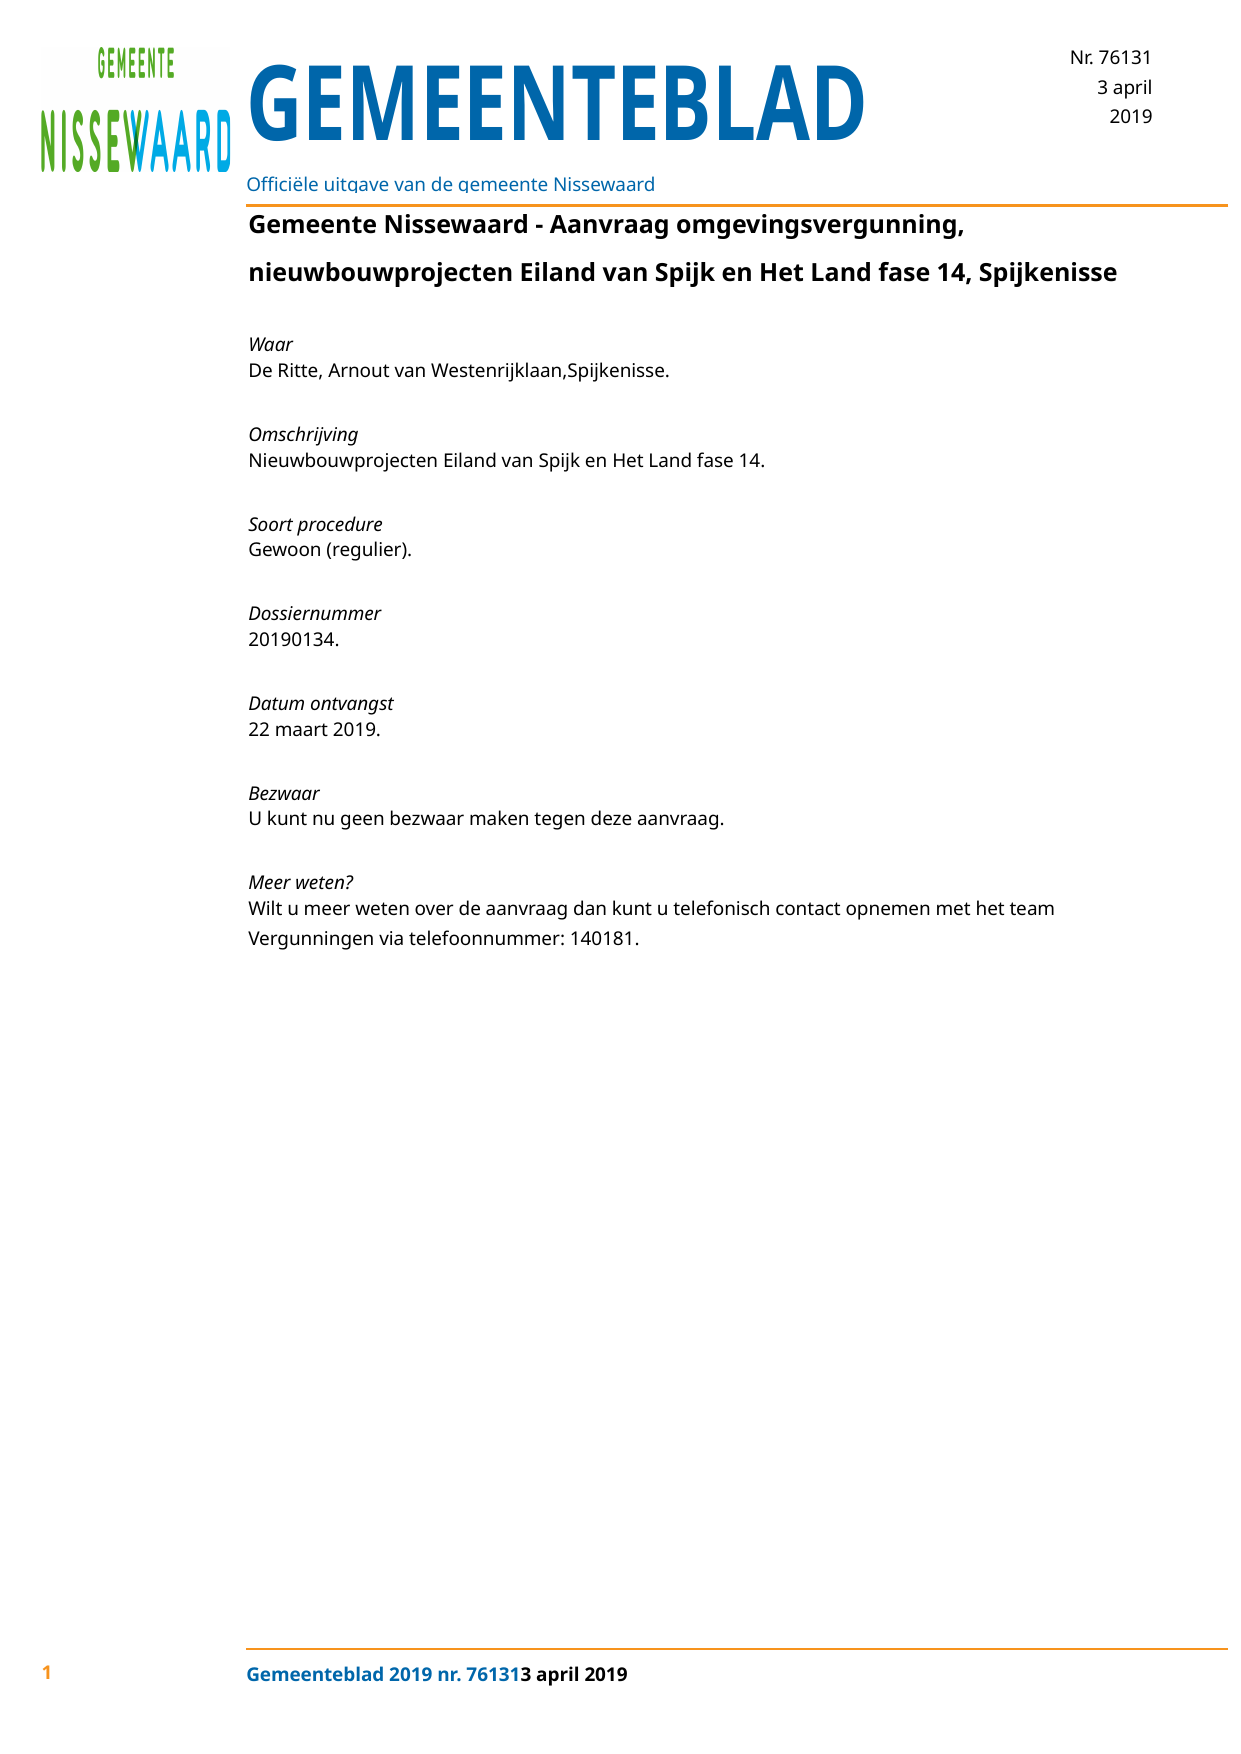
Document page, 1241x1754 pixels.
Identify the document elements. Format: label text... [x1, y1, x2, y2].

text Nieuwbouwprojecten Eiland van Spijk en Het Land fase 14. [248, 447, 1152, 473]
text De Ritte, Arnout van Westenrijklaan,Spijkenisse. [248, 357, 1152, 383]
picture [154, 157, 165, 172]
text U kunt nu geen bezwaar maken tegen deze aanvraag. [248, 806, 1152, 831]
text Bezwaar [248, 780, 1152, 806]
text Omschrijving [248, 421, 1152, 447]
text Soort procedure [248, 511, 1152, 537]
text 22 maart 2019. [248, 716, 1152, 742]
text Meer weten? [248, 869, 1152, 895]
picture [41, 47, 231, 172]
text Dossiernummer [248, 601, 1152, 626]
text Gemeente Nissewaard - Aanvraag omgevingsvergunning, nieuwbouwprojecten Eiland van Spijk en Het Land fase 14, Spijkenisse [248, 207, 1152, 288]
text Waar [248, 331, 1152, 357]
picture [200, 151, 206, 172]
text Datum ontvangst [248, 690, 1152, 716]
picture [222, 122, 227, 160]
text Gewoon (regulier). [248, 537, 1152, 562]
picture [201, 122, 206, 138]
text 20190134. [248, 626, 1152, 652]
picture [176, 157, 187, 172]
text Wilt u meer weten over de aanvraag dan kunt u telefonisch contact opnemen met het team Vergunningen via telefoonnummer: 140181. [248, 895, 1152, 951]
